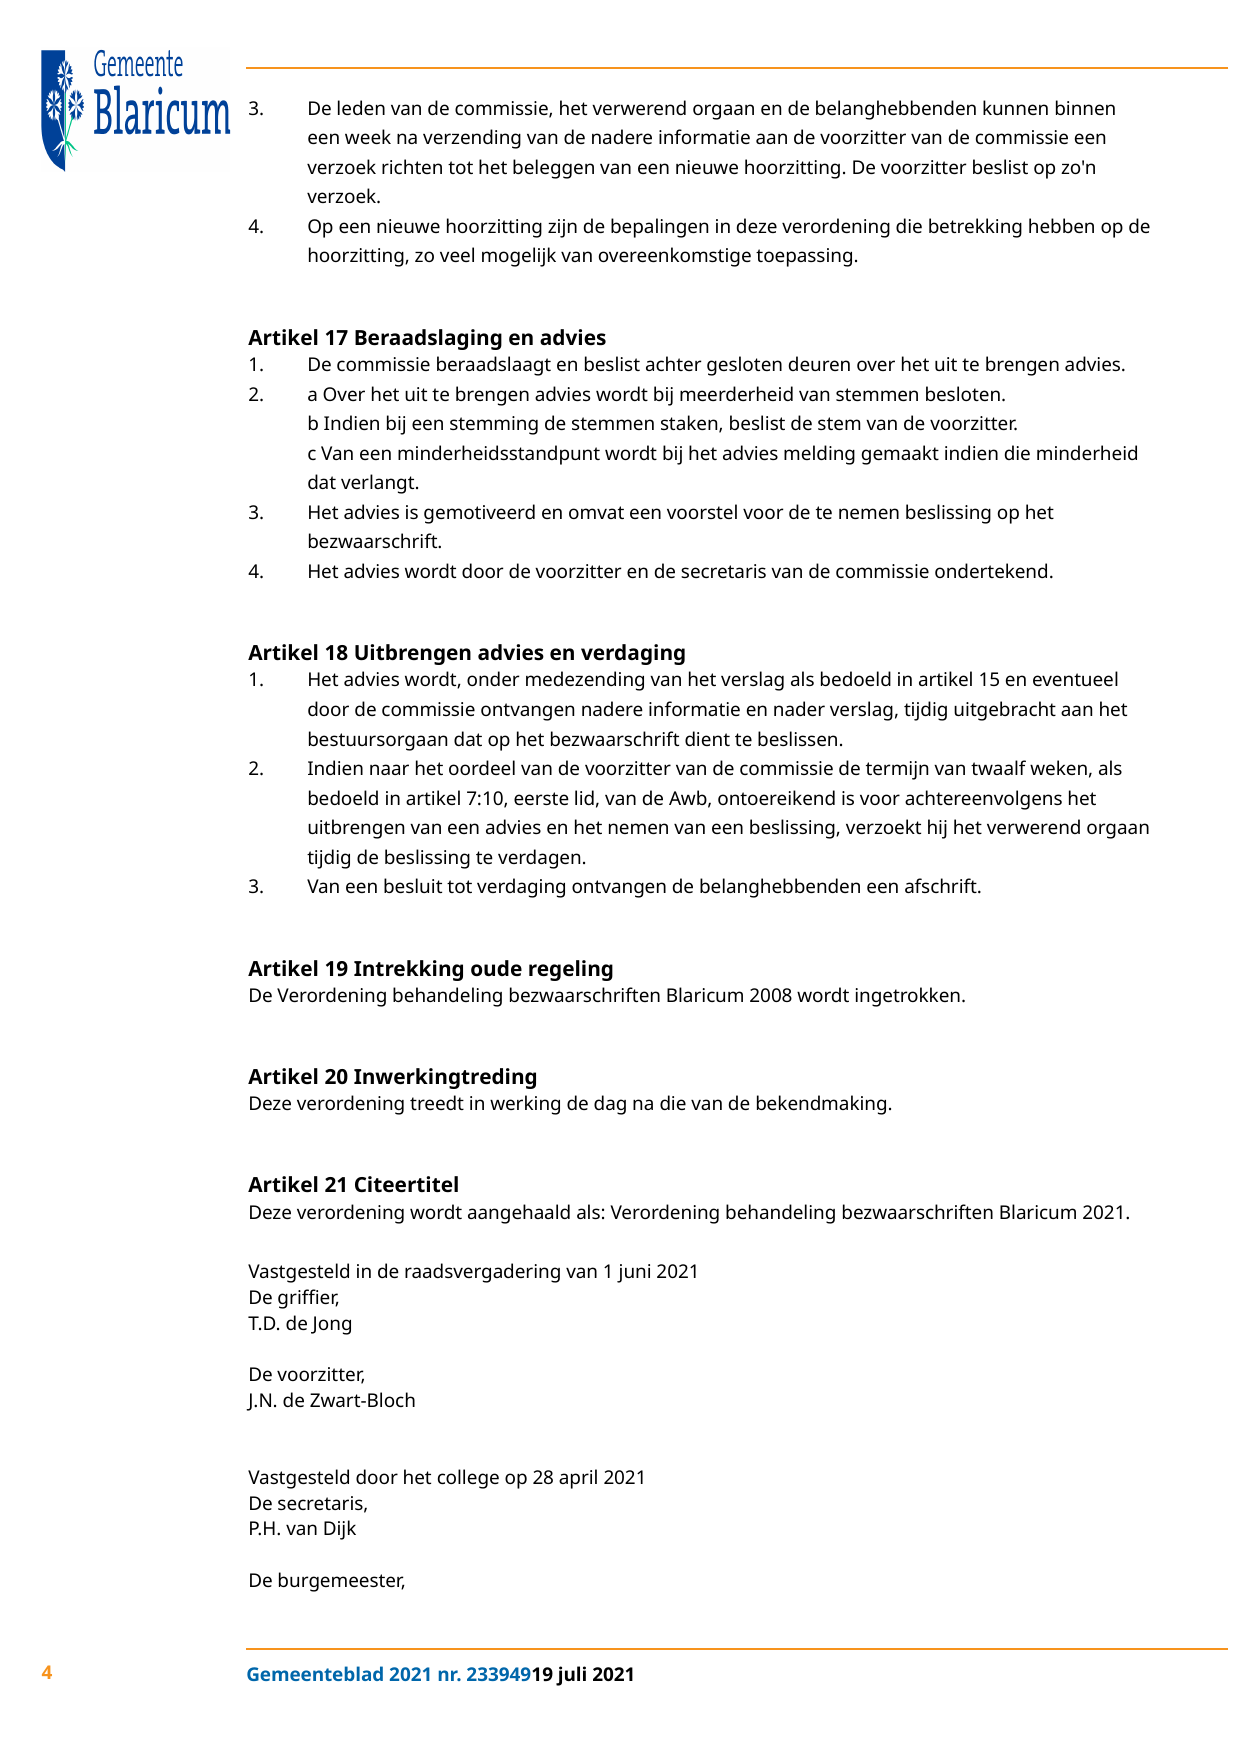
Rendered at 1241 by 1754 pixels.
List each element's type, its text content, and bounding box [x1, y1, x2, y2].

text Artikel 20 Inwerkingtreding [248, 1062, 1152, 1091]
text De secretaris, [248, 1490, 1152, 1516]
text Vastgesteld in de raadsvergadering van 1 juni 2021 [248, 1258, 1152, 1284]
text Artikel 18 Uitbrengen advies en verdaging [248, 638, 1152, 667]
text De burgemeester, [248, 1567, 1152, 1593]
list Het advies is gemotiveerd en omvat een voorstel voor de te nemen beslissing op het bezwaarschrift. [248, 499, 1152, 554]
list De leden van de commissie, het verwerend orgaan en de belanghebbenden kunnen binnen een week na verzending van de nadere informatie aan de voorzitter van de commissie een verzoek richten tot het beleggen van een nieuwe hoorzitting. De voorzitter beslist op zo'n verzoek. [248, 95, 1152, 209]
text Artikel 19 Intrekking oude regeling [248, 954, 1152, 982]
picture [41, 47, 231, 172]
list c Van een minderheidsstandpunt wordt bij het advies melding gemaakt indien die minderheid dat verlangt. [248, 440, 1152, 495]
list De commissie beraadslaagt en beslist achter gesloten deuren over het uit te brengen advies. [248, 351, 1152, 377]
text De Verordening behandeling bezwaarschriften Blaricum 2008 wordt ingetrokken. [248, 982, 1152, 1008]
list a Over het uit te brengen advies wordt bij meerderheid van stemmen besloten. [248, 381, 1152, 406]
text P.H. van Dijk [248, 1516, 1152, 1541]
list Het advies wordt, onder medezending van het verslag als bedoeld in artikel 15 en eventueel door de commissie ontvangen nadere informatie en nader verslag, tijdig uitgebracht aan het bestuursorgaan dat op het bezwaarschrift dient te beslissen. [248, 667, 1152, 752]
text T.D. de Jong [248, 1310, 1152, 1335]
text Deze verordening treedt in werking de dag na die van de bekendmaking. [248, 1091, 1152, 1116]
text Deze verordening wordt aangehaald als: Verordening behandeling bezwaarschriften Blaricum 2021. [248, 1199, 1152, 1225]
text Artikel 17 Beraadslaging en advies [248, 323, 1152, 351]
text De griffier, [248, 1284, 1152, 1310]
text Artikel 21 Citeertitel [248, 1171, 1152, 1199]
text J.N. de Zwart-Bloch [248, 1387, 1152, 1413]
list Van een besluit tot verdaging ontvangen de belanghebbenden een afschrift. [248, 874, 1152, 899]
text De voorzitter, [248, 1361, 1152, 1387]
list Indien naar het oordeel van de voorzitter van de commissie de termijn van twaalf weken, als bedoeld in artikel 7:10, eerste lid, van de Awb, ontoereikend is voor achtereenvolgens het uitbrengen van een advies en het nemen van een beslissing, verzoekt hij het verwerend orgaan tijdig de beslissing te verdagen. [248, 755, 1152, 870]
text Vastgesteld door het college op 28 april 2021 [248, 1464, 1152, 1490]
list Op een nieuwe hoorzitting zijn de bepalingen in deze verordening die betrekking hebben op de hoorzitting, zo veel mogelijk van overeenkomstige toepassing. [248, 213, 1152, 268]
list Het advies wordt door de voorzitter en de secretaris van de commissie ondertekend. [248, 558, 1152, 584]
list b Indien bij een stemming de stemmen staken, beslist de stem van de voorzitter. [248, 410, 1152, 436]
